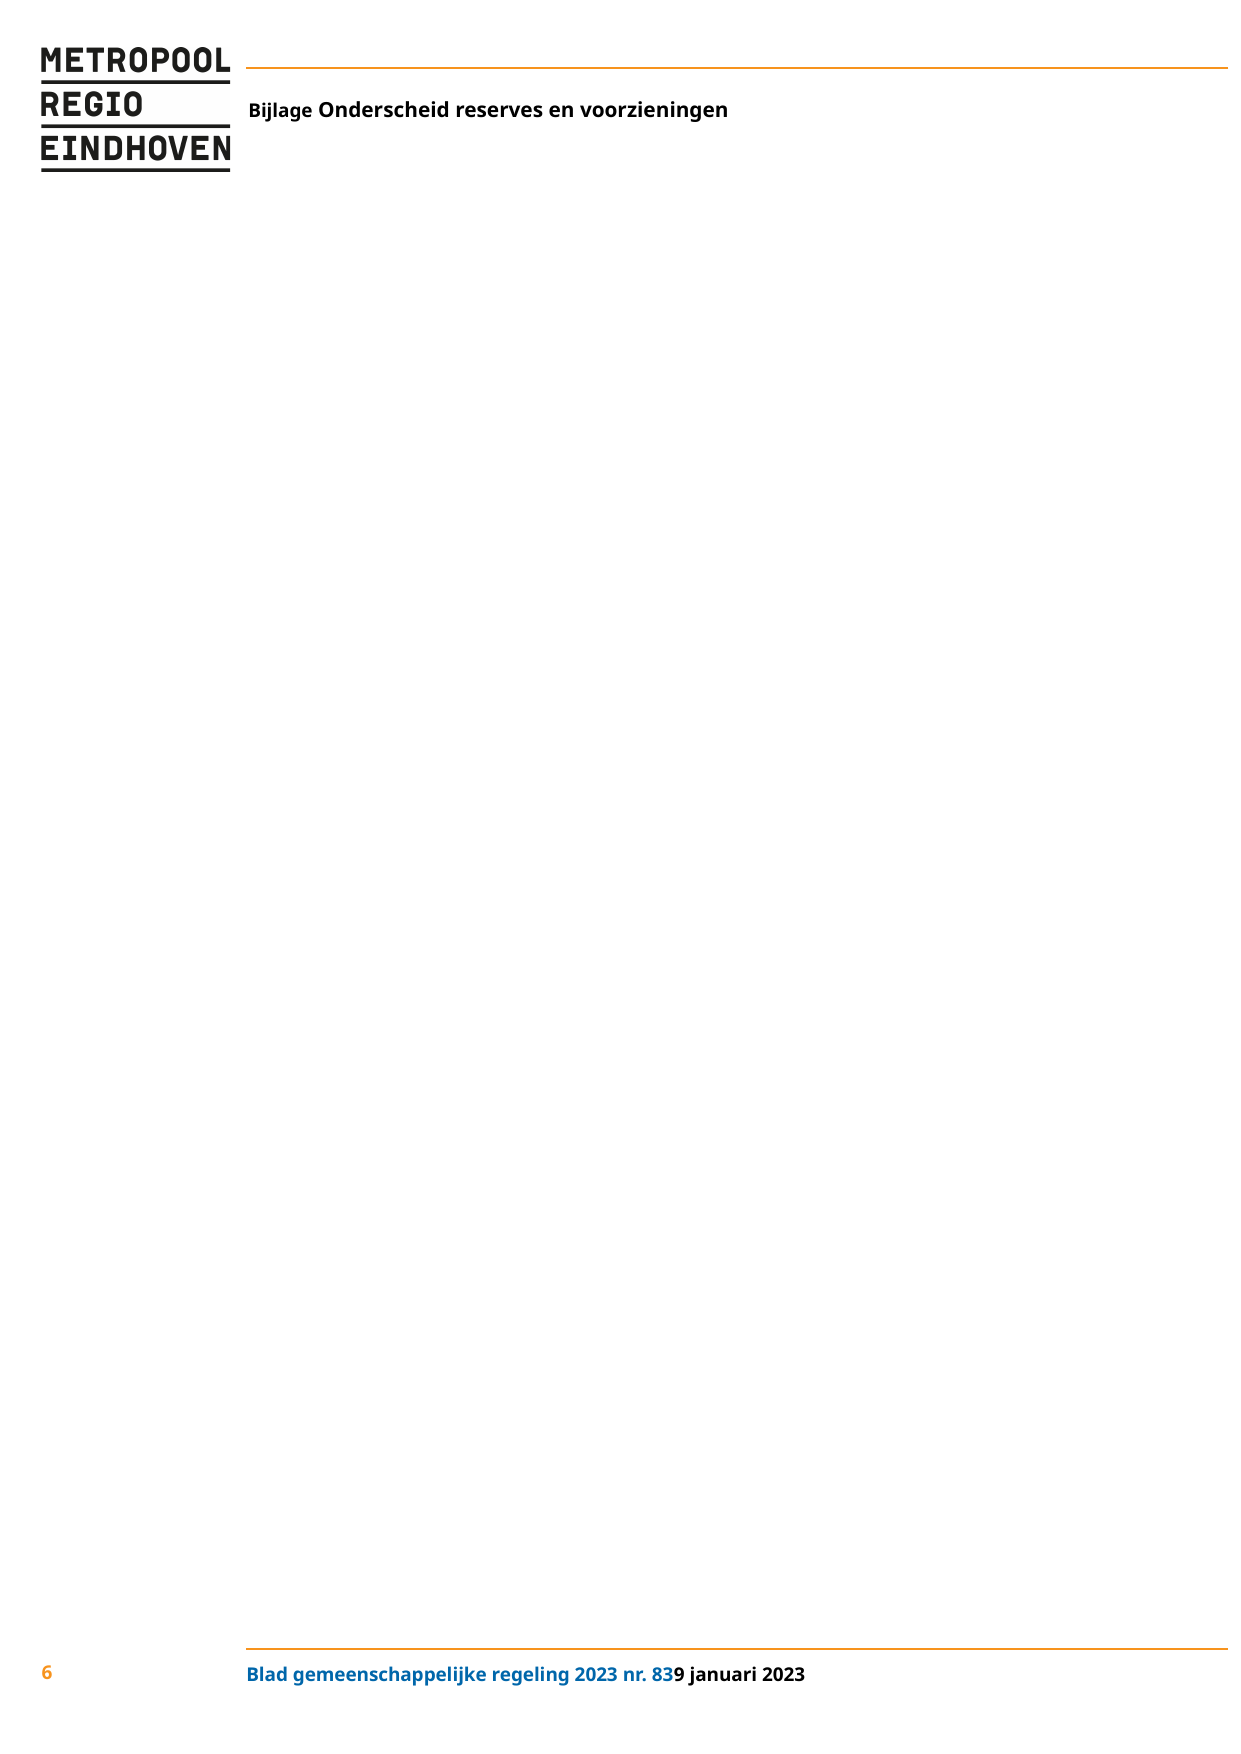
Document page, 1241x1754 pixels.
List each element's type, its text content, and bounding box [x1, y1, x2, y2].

picture [41, 47, 231, 172]
text Bijlage Onderscheid reserves en voorzieningen [248, 95, 1152, 123]
